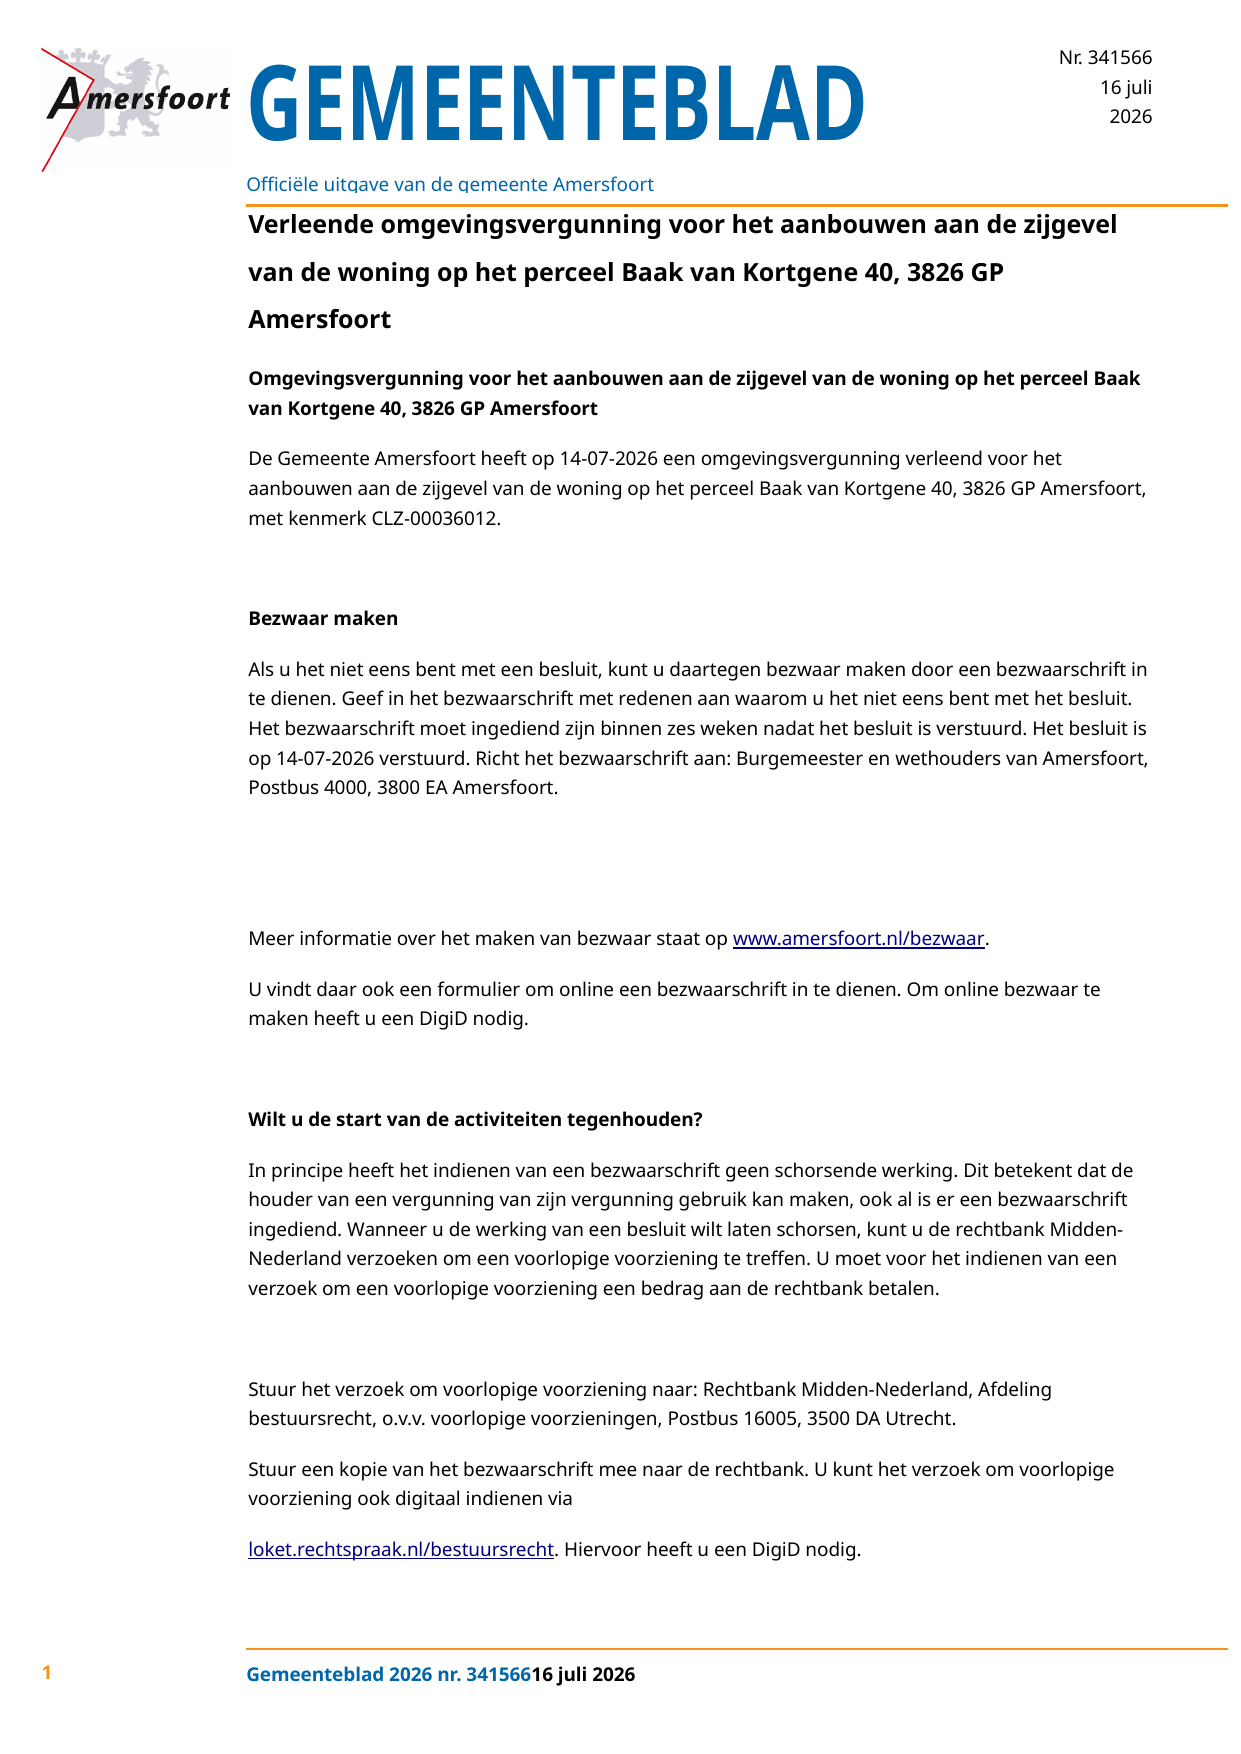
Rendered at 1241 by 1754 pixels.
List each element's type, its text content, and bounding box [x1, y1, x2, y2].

text In principe heeft het indienen van een bezwaarschrift geen schorsende werking. Dit betekent dat de houder van een vergunning van zijn vergunning gebruik kan maken, ook al is er een bezwaarschrift ingediend. Wanneer u de werking van een besluit wilt laten schorsen, kunt u de rechtbank Midden-Nederland verzoeken om een voorlopige voorziening te treffen. U moet voor het indienen van een verzoek om een voorlopige voorziening een bedrag aan de rechtbank betalen. [248, 1157, 1152, 1301]
text De Gemeente Amersfoort heeft op 14-07-2026 een omgevingsvergunning verleend voor het aanbouwen aan de zijgevel van de woning op het perceel Baak van Kortgene 40, 3826 GP Amersfoort, met kenmerk CLZ-00036012. [248, 446, 1152, 530]
text U vindt daar ook een formulier om online een bezwaarschrift in te dienen. Om online bezwaar te maken heeft u een DigiD nodig. [248, 976, 1152, 1031]
text loket.rechtspraak.nl/bestuursrecht. Hiervoor heeft u een DigiD nodig. [248, 1536, 1152, 1562]
text Verleende omgevingsvergunning voor het aanbouwen aan de zijgevel van de woning op het perceel Baak van Kortgene 40, 3826 GP Amersfoort [248, 207, 1152, 336]
text Als u het niet eens bent met een besluit, kunt u daartegen bezwaar maken door een bezwaarschrift in te dienen. Geef in het bezwaarschrift met redenen aan waarom u het niet eens bent met het besluit. Het bezwaarschrift moet ingediend zijn binnen zes weken nadat het besluit is verstuurd. Het besluit is op 14-07-2026 verstuurd. Richt het bezwaarschrift aan: Burgemeester en wethouders van Amersfoort, Postbus 4000, 3800 EA Amersfoort. [248, 656, 1152, 800]
text Meer informatie over het maken van bezwaar staat op www.amersfoort.nl/bezwaar. [248, 926, 1152, 951]
text Wilt u de start van de activiteiten tegenhouden? [248, 1106, 1152, 1132]
text Stuur het verzoek om voorlopige voorziening naar: Rechtbank Midden-Nederland, Afdeling bestuursrecht, o.v.v. voorlopige voorzieningen, Postbus 16005, 3500 DA Utrecht. [248, 1376, 1152, 1431]
text Bezwaar maken [248, 606, 1152, 631]
text Stuur een kopie van het bezwaarschrift mee naar de rechtbank. U kunt het verzoek om voorlopige voorziening ook digitaal indienen via [248, 1456, 1152, 1511]
text Omgevingsvergunning voor het aanbouwen aan de zijgevel van de woning op het perceel Baak van Kortgene 40, 3826 GP Amersfoort [248, 366, 1152, 421]
picture [41, 47, 231, 172]
